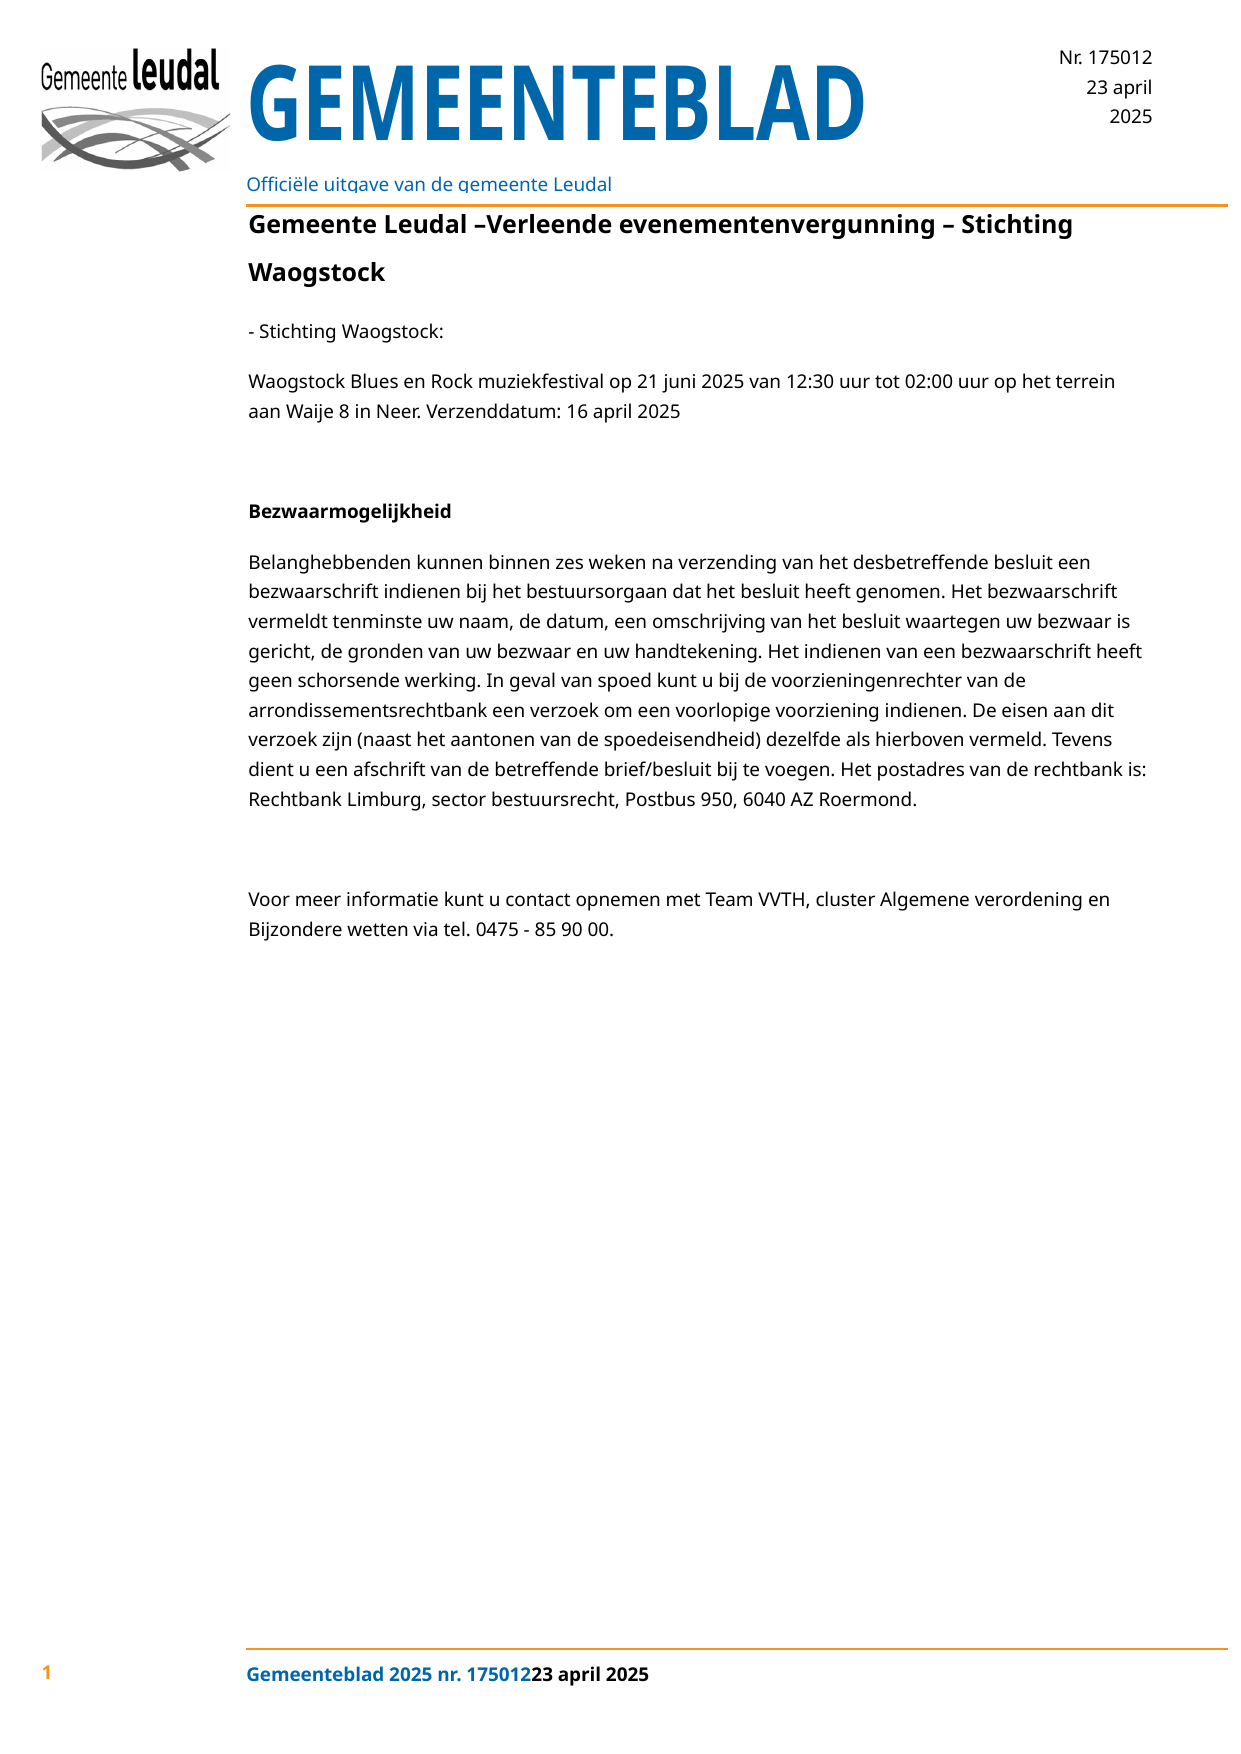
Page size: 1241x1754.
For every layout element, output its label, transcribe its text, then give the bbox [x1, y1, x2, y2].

text Belanghebbenden kunnen binnen zes weken na verzending van het desbetreffende besluit een bezwaarschrift indienen bij het bestuursorgaan dat het besluit heeft genomen. Het bezwaarschrift vermeldt tenminste uw naam, de datum, een omschrijving van het besluit waartegen uw bezwaar is gericht, de gronden van uw bezwaar en uw handtekening. Het indienen van een bezwaarschrift heeft geen schorsende werking. In geval van spoed kunt u bij de voorzieningenrechter van de arrondissementsrechtbank een verzoek om een voorlopige voorziening indienen. De eisen aan dit verzoek zijn (naast het aantonen van de spoedeisendheid) dezelfde als hierboven vermeld. Tevens dient u een afschrift van de betreffende brief/besluit bij te voegen. Het postadres van de rechtbank is: Rechtbank Limburg, sector bestuursrecht, Postbus 950, 6040 AZ Roermond. [248, 549, 1152, 812]
text - Stichting Waogstock: [248, 318, 1152, 344]
text Bezwaarmogelijkheid [248, 499, 1152, 524]
text Gemeente Leudal –Verleende evenementenvergunning – Stichting Waogstock [248, 207, 1152, 288]
text Waogstock Blues en Rock muziekfestival op 21 juni 2025 van 12:30 uur tot 02:00 uur op het terrein aan Waije 8 in Neer. Verzenddatum: 16 april 2025 [248, 368, 1152, 424]
picture [41, 47, 231, 172]
text Voor meer informatie kunt u contact opnemen met Team VVTH, cluster Algemene verordening en Bijzondere wetten via tel. 0475 - 85 90 00. [248, 887, 1152, 942]
